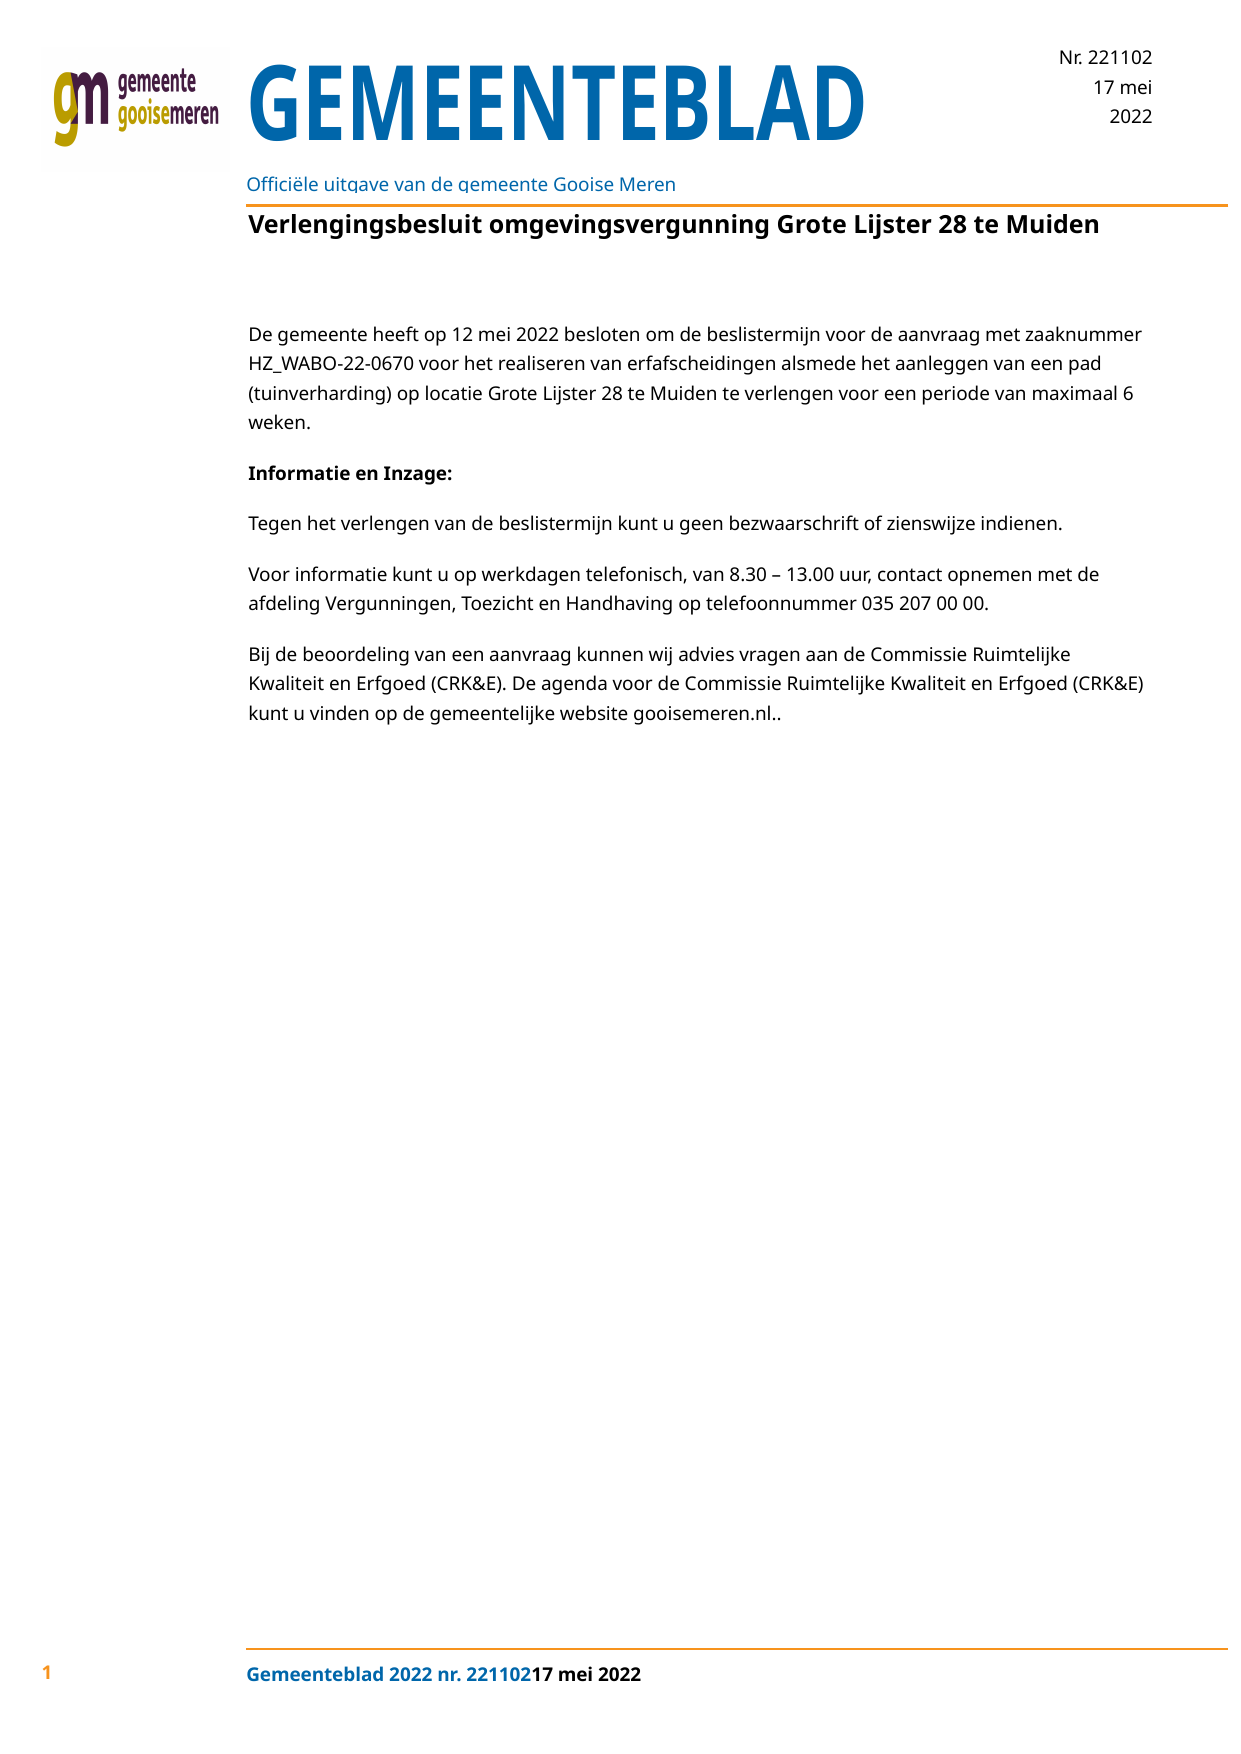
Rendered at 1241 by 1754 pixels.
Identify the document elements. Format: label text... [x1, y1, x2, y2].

text Verlengingsbesluit omgevingsvergunning Grote Lijster 28 te Muiden [248, 207, 1152, 241]
text Voor informatie kunt u op werkdagen telefonisch, van 8.30 – 13.00 uur, contact opnemen met de afdeling Vergunningen, Toezicht en Handhaving op telefoonnummer 035 207 00 00. [248, 561, 1152, 616]
text Informatie en Inzage: [248, 460, 1152, 486]
text Bij de beoordeling van een aanvraag kunnen wij advies vragen aan de Commissie Ruimtelijke Kwaliteit en Erfgoed (CRK&E). De agenda voor de Commissie Ruimtelijke Kwaliteit en Erfgoed (CRK&E) kunt u vinden op de gemeentelijke website gooisemeren.nl.. [248, 641, 1152, 726]
text De gemeente heeft op 12 mei 2022 besloten om de beslistermijn voor de aanvraag met zaaknummer HZ_WABO-22-0670 voor het realiseren van erfafscheidingen alsmede het aanleggen van een pad (tuinverharding) op locatie Grote Lijster 28 te Muiden te verlengen voor een periode van maximaal 6 weken. [248, 321, 1152, 435]
text Tegen het verlengen van de beslistermijn kunt u geen bezwaarschrift of zienswijze indienen. [248, 510, 1152, 536]
picture [41, 47, 231, 172]
